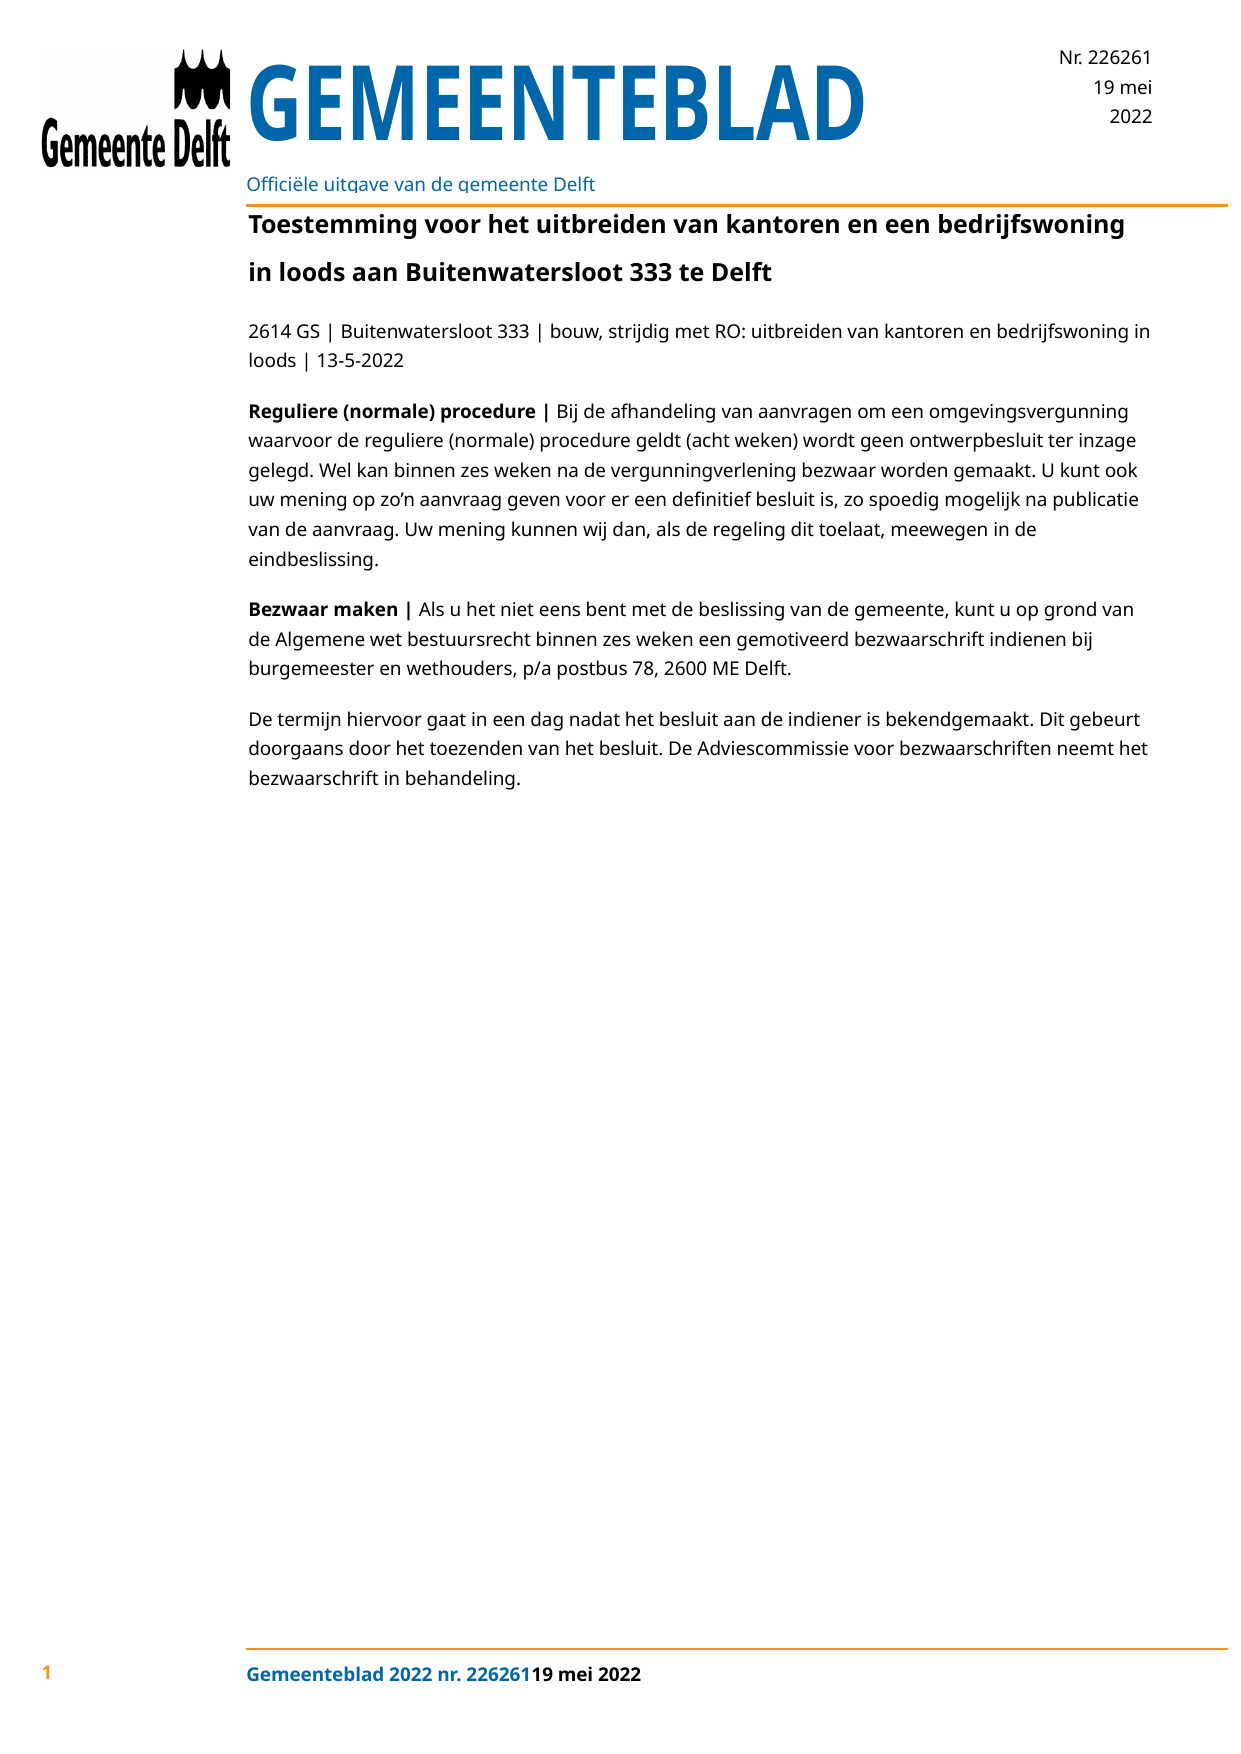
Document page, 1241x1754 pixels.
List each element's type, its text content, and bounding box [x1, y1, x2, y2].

text Toestemming voor het uitbreiden van kantoren en een bedrijfswoning in loods aan Buitenwatersloot 333 te Delft [248, 207, 1152, 288]
picture [41, 47, 231, 172]
text Bezwaar maken | Als u het niet eens bent met de beslissing van de gemeente, kunt u op grond van de Algemene wet bestuursrecht binnen zes weken een gemotiveerd bezwaarschrift indienen bij burgemeester en wethouders, p/a postbus 78, 2600 ME Delft. [248, 596, 1152, 681]
text 2614 GS | Buitenwatersloot 333 | bouw, strijdig met RO: uitbreiden van kantoren en bedrijfswoning in loods | 13-5-2022 [248, 318, 1152, 373]
text Reguliere (normale) procedure | Bij de afhandeling van aanvragen om een omgevingsvergunning waarvoor de reguliere (normale) procedure geldt (acht weken) wordt geen ontwerpbesluit ter inzage gelegd. Wel kan binnen zes weken na de vergunningverlening bezwaar worden gemaakt. U kunt ook uw mening op zo’n aanvraag geven voor er een definitief besluit is, zo spoedig mogelijk na publicatie van de aanvraag. Uw mening kunnen wij dan, als de regeling dit toelaat, meewegen in de eindbeslissing. [248, 398, 1152, 572]
text De termijn hiervoor gaat in een dag nadat het besluit aan de indiener is bekendgemaakt. Dit gebeurt doorgaans door het toezenden van het besluit. De Adviescommissie voor bezwaarschriften neemt het bezwaarschrift in behandeling. [248, 706, 1152, 791]
